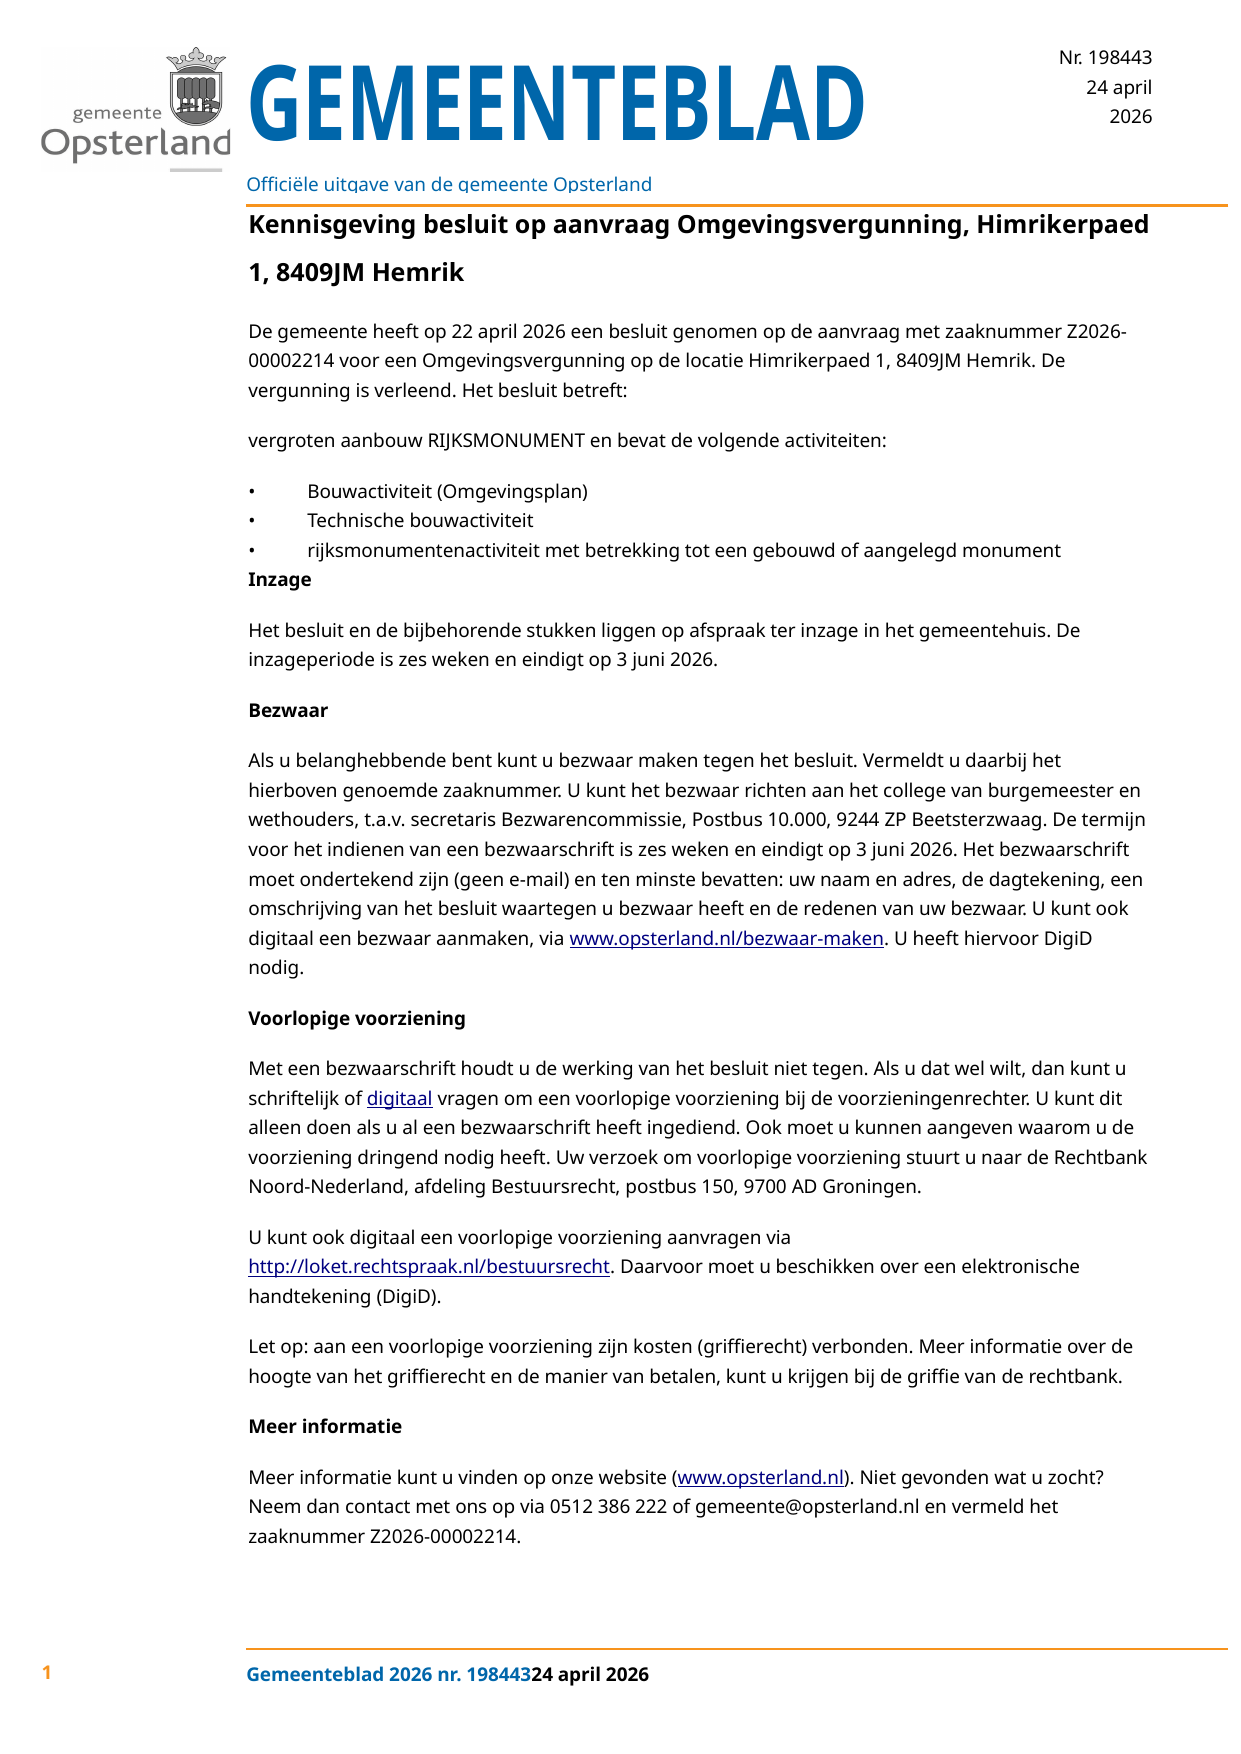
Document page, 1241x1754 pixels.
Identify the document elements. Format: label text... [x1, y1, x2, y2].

text Als u belanghebbende bent kunt u bezwaar maken tegen het besluit. Vermeldt u daarbij het hierboven genoemde zaaknummer. U kunt het bezwaar richten aan het college van burgemeester en wethouders, t.a.v. secretaris Bezwarencommissie, Postbus 10.000, 9244 ZP Beetsterzwaag. De termijn voor het indienen van een bezwaarschrift is zes weken en eindigt op 3 juni 2026. Het bezwaarschrift moet ondertekend zijn (geen e-mail) en ten minste bevatten: uw naam en adres, de dagtekening, een omschrijving van het besluit waartegen u bezwaar heeft en de redenen van uw bezwaar. U kunt ook digitaal een bezwaar aanmaken, via www.opsterland.nl/bezwaar-maken. U heeft hiervoor DigiD nodig. [248, 747, 1152, 980]
text Let op: aan een voorlopige voorziening zijn kosten (griffierecht) verbonden. Meer informatie over de hoogte van het griffierecht en de manier van betalen, kunt u krijgen bij de griffie van de rechtbank. [248, 1334, 1152, 1389]
text Het besluit en de bijbehorende stukken liggen op afspraak ter inzage in het gemeentehuis. De inzageperiode is zes weken en eindigt op 3 juni 2026. [248, 617, 1152, 672]
list rijksmonumentenactiviteit met betrekking tot een gebouwd of aangelegd monument [248, 537, 1152, 563]
text vergroten aanbouw RIJKSMONUMENT en bevat de volgende activiteiten: [248, 427, 1152, 453]
list Technische bouwactiviteit [248, 507, 1152, 533]
text Kennisgeving besluit op aanvraag Omgevingsvergunning, Himrikerpaed 1, 8409JM Hemrik [248, 207, 1152, 288]
text U kunt ook digitaal een voorlopige voorziening aanvragen via http://loket.rechtspraak.nl/bestuursrecht. Daarvoor moet u beschikken over een elektronische handtekening (DigiD). [248, 1224, 1152, 1309]
text De gemeente heeft op 22 april 2026 een besluit genomen op de aanvraag met zaaknummer Z2026-00002214 voor een Omgevingsvergunning op de locatie Himrikerpaed 1, 8409JM Hemrik. De vergunning is verleend. Het besluit betreft: [248, 318, 1152, 403]
text Meer informatie kunt u vinden op onze website (www.opsterland.nl). Niet gevonden wat u zocht? Neem dan contact met ons op via 0512 386 222 of gemeente@opsterland.nl en vermeld het zaaknummer Z2026-00002214. [248, 1464, 1152, 1549]
list Bouwactiviteit (Omgevingsplan) [248, 478, 1152, 504]
text Inzage [248, 567, 1152, 592]
text Met een bezwaarschrift houdt u de werking van het besluit niet tegen. Als u dat wel wilt, dan kunt u schriftelijk of digitaal vragen om een voorlopige voorziening bij de voorzieningenrechter. U kunt dit alleen doen als u al een bezwaarschrift heeft ingediend. Ook moet u kunnen aangeven waarom u de voorziening dringend nodig heeft. Uw verzoek om voorlopige voorziening stuurt u naar de Rechtbank Noord-Nederland, afdeling Bestuursrecht, postbus 150, 9700 AD Groningen. [248, 1055, 1152, 1199]
text Voorlopige voorziening [248, 1005, 1152, 1031]
picture [41, 47, 231, 172]
text Meer informatie [248, 1414, 1152, 1439]
text Bezwaar [248, 697, 1152, 723]
